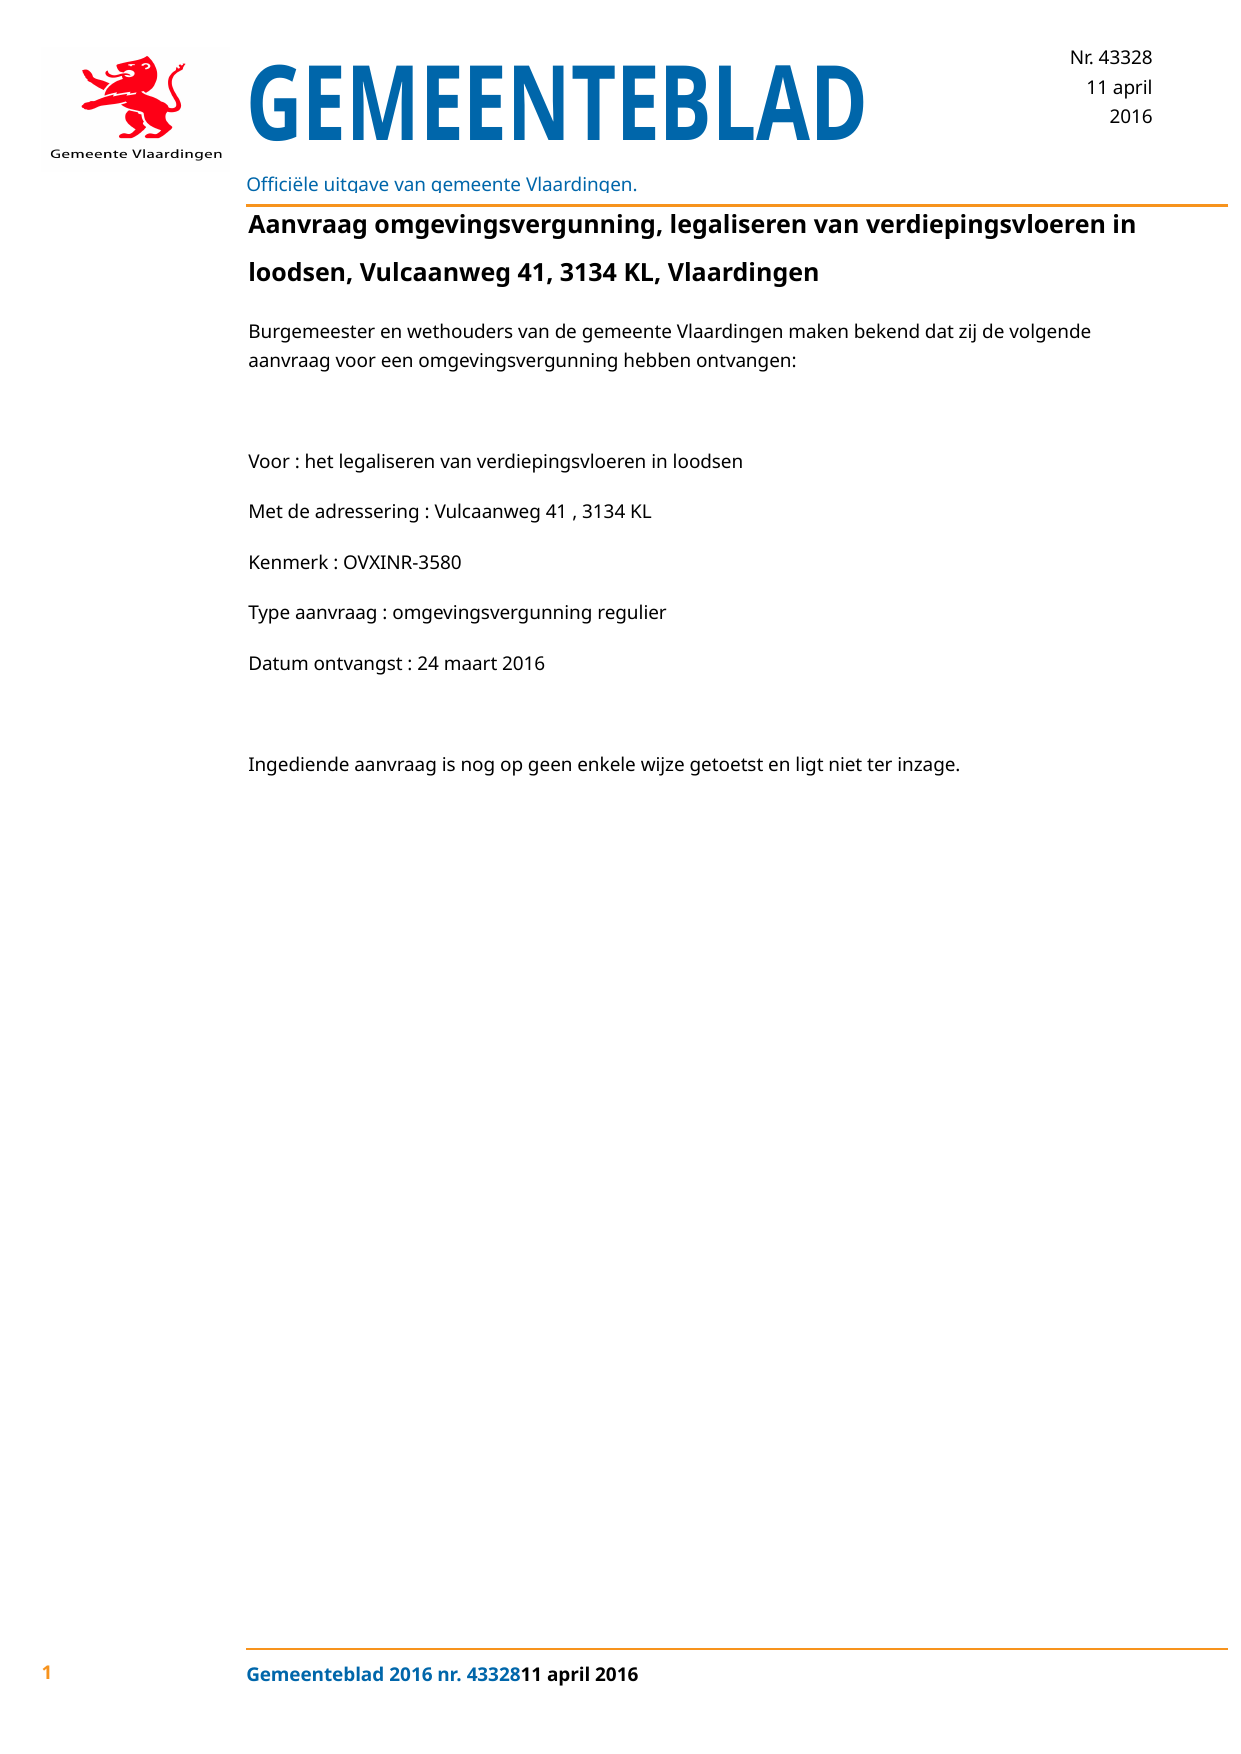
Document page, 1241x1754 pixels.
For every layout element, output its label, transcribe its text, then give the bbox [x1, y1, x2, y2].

text Met de adressering : Vulcaanweg 41 , 3134 KL [248, 499, 1152, 524]
picture [41, 47, 231, 172]
text Ingediende aanvraag is nog op geen enkele wijze getoetst en ligt niet ter inzage. [248, 751, 1152, 777]
text Kenmerk : OVXINR-3580 [248, 549, 1152, 575]
text Aanvraag omgevingsvergunning, legaliseren van verdiepingsvloeren in loodsen, Vulcaanweg 41, 3134 KL, Vlaardingen [248, 207, 1152, 288]
text Voor : het legaliseren van verdiepingsvloeren in loodsen [248, 448, 1152, 474]
text Datum ontvangst : 24 maart 2016 [248, 650, 1152, 676]
text Burgemeester en wethouders van de gemeente Vlaardingen maken bekend dat zij de volgende aanvraag voor een omgevingsvergunning hebben ontvangen: [248, 318, 1152, 373]
text Type aanvraag : omgevingsvergunning regulier [248, 599, 1152, 625]
